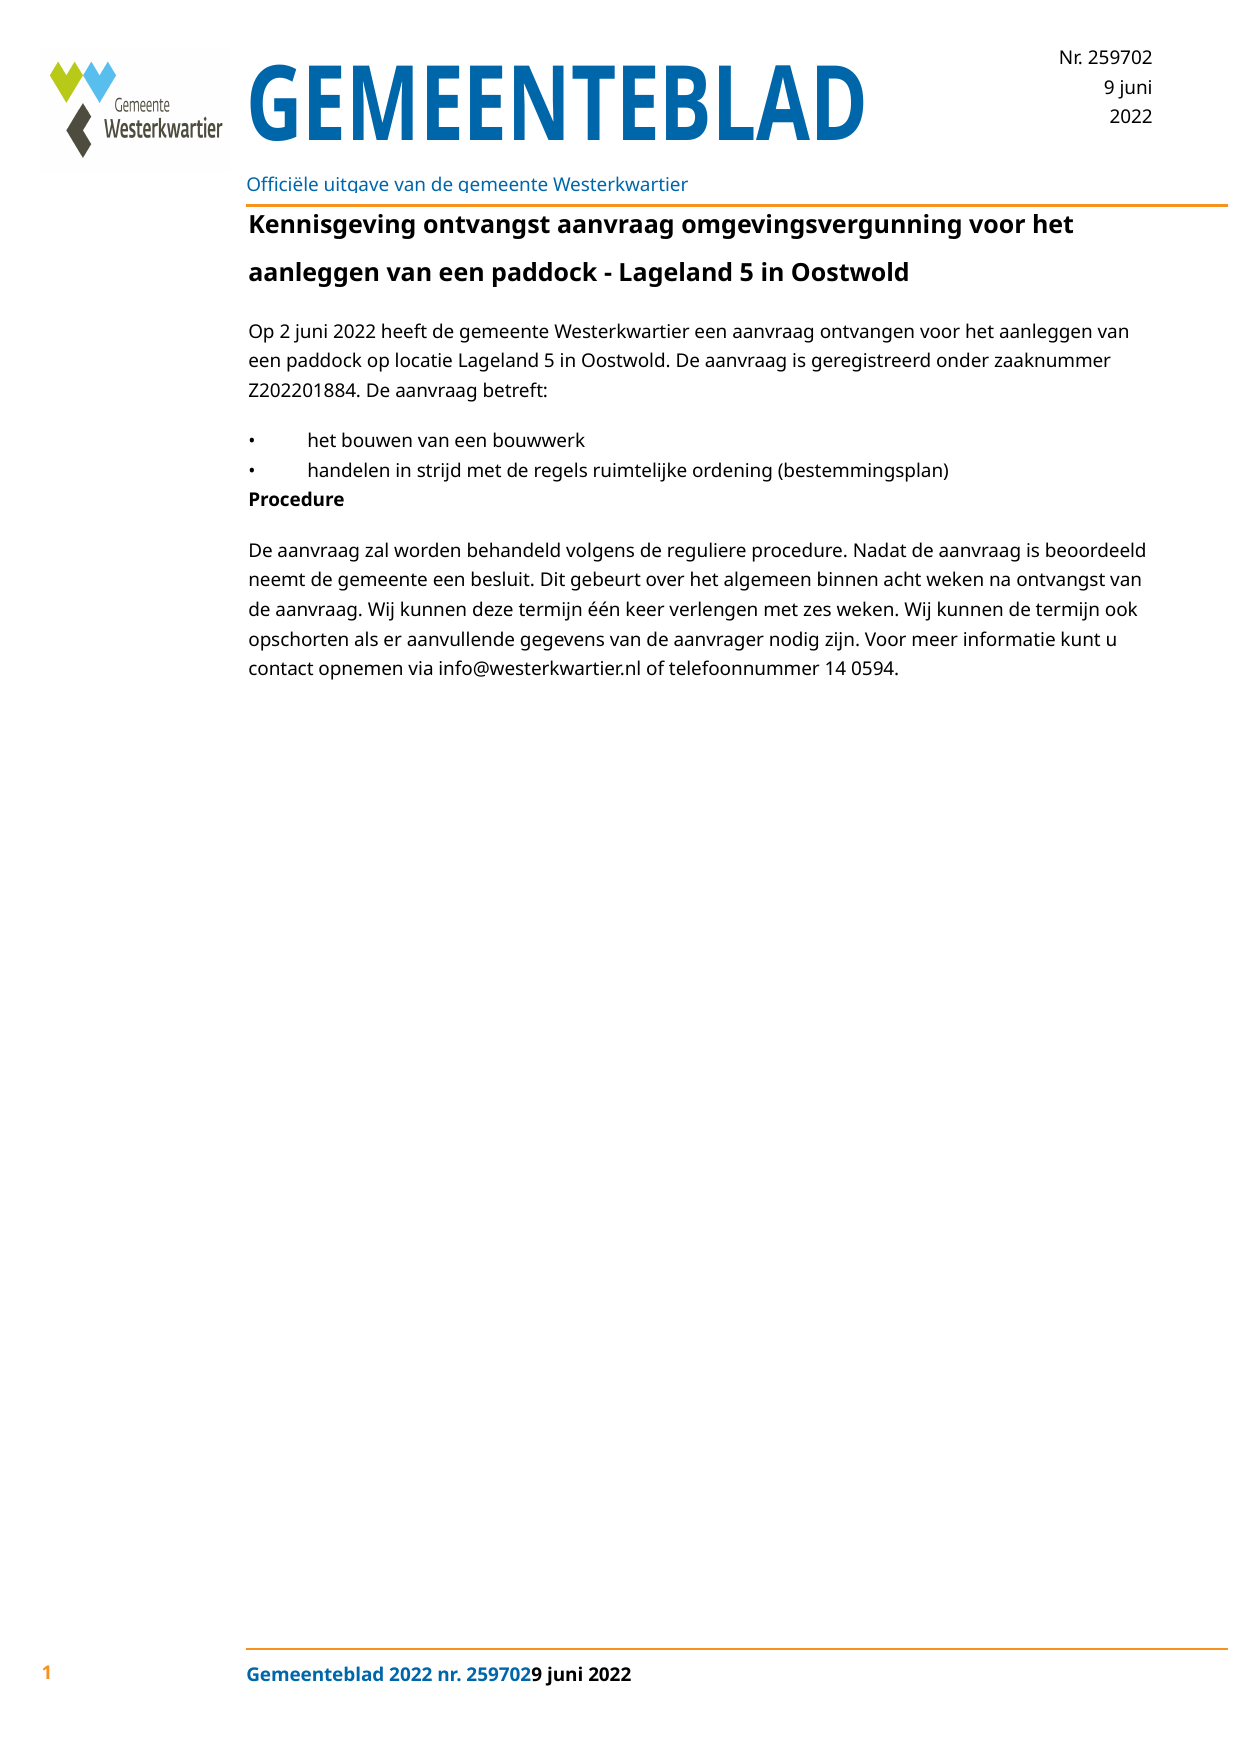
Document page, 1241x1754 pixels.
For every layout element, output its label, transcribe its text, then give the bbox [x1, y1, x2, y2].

text De aanvraag zal worden behandeld volgens de reguliere procedure. Nadat de aanvraag is beoordeeld neemt de gemeente een besluit. Dit gebeurt over het algemeen binnen acht weken na ontvangst van de aanvraag. Wij kunnen deze termijn één keer verlengen met zes weken. Wij kunnen de termijn ook opschorten als er aanvullende gegevens van de aanvrager nodig zijn. Voor meer informatie kunt u contact opnemen via info@westerkwartier.nl of telefoonnummer 14 0594. [248, 537, 1152, 681]
text Procedure [248, 487, 1152, 512]
list handelen in strijd met de regels ruimtelijke ordening (bestemmingsplan) [248, 457, 1152, 483]
picture [41, 47, 231, 172]
list het bouwen van een bouwwerk [248, 427, 1152, 453]
text Op 2 juni 2022 heeft de gemeente Westerkwartier een aanvraag ontvangen voor het aanleggen van een paddock op locatie Lageland 5 in Oostwold. De aanvraag is geregistreerd onder zaaknummer Z202201884. De aanvraag betreft: [248, 318, 1152, 403]
text Kennisgeving ontvangst aanvraag omgevingsvergunning voor het aanleggen van een paddock - Lageland 5 in Oostwold [248, 207, 1152, 288]
